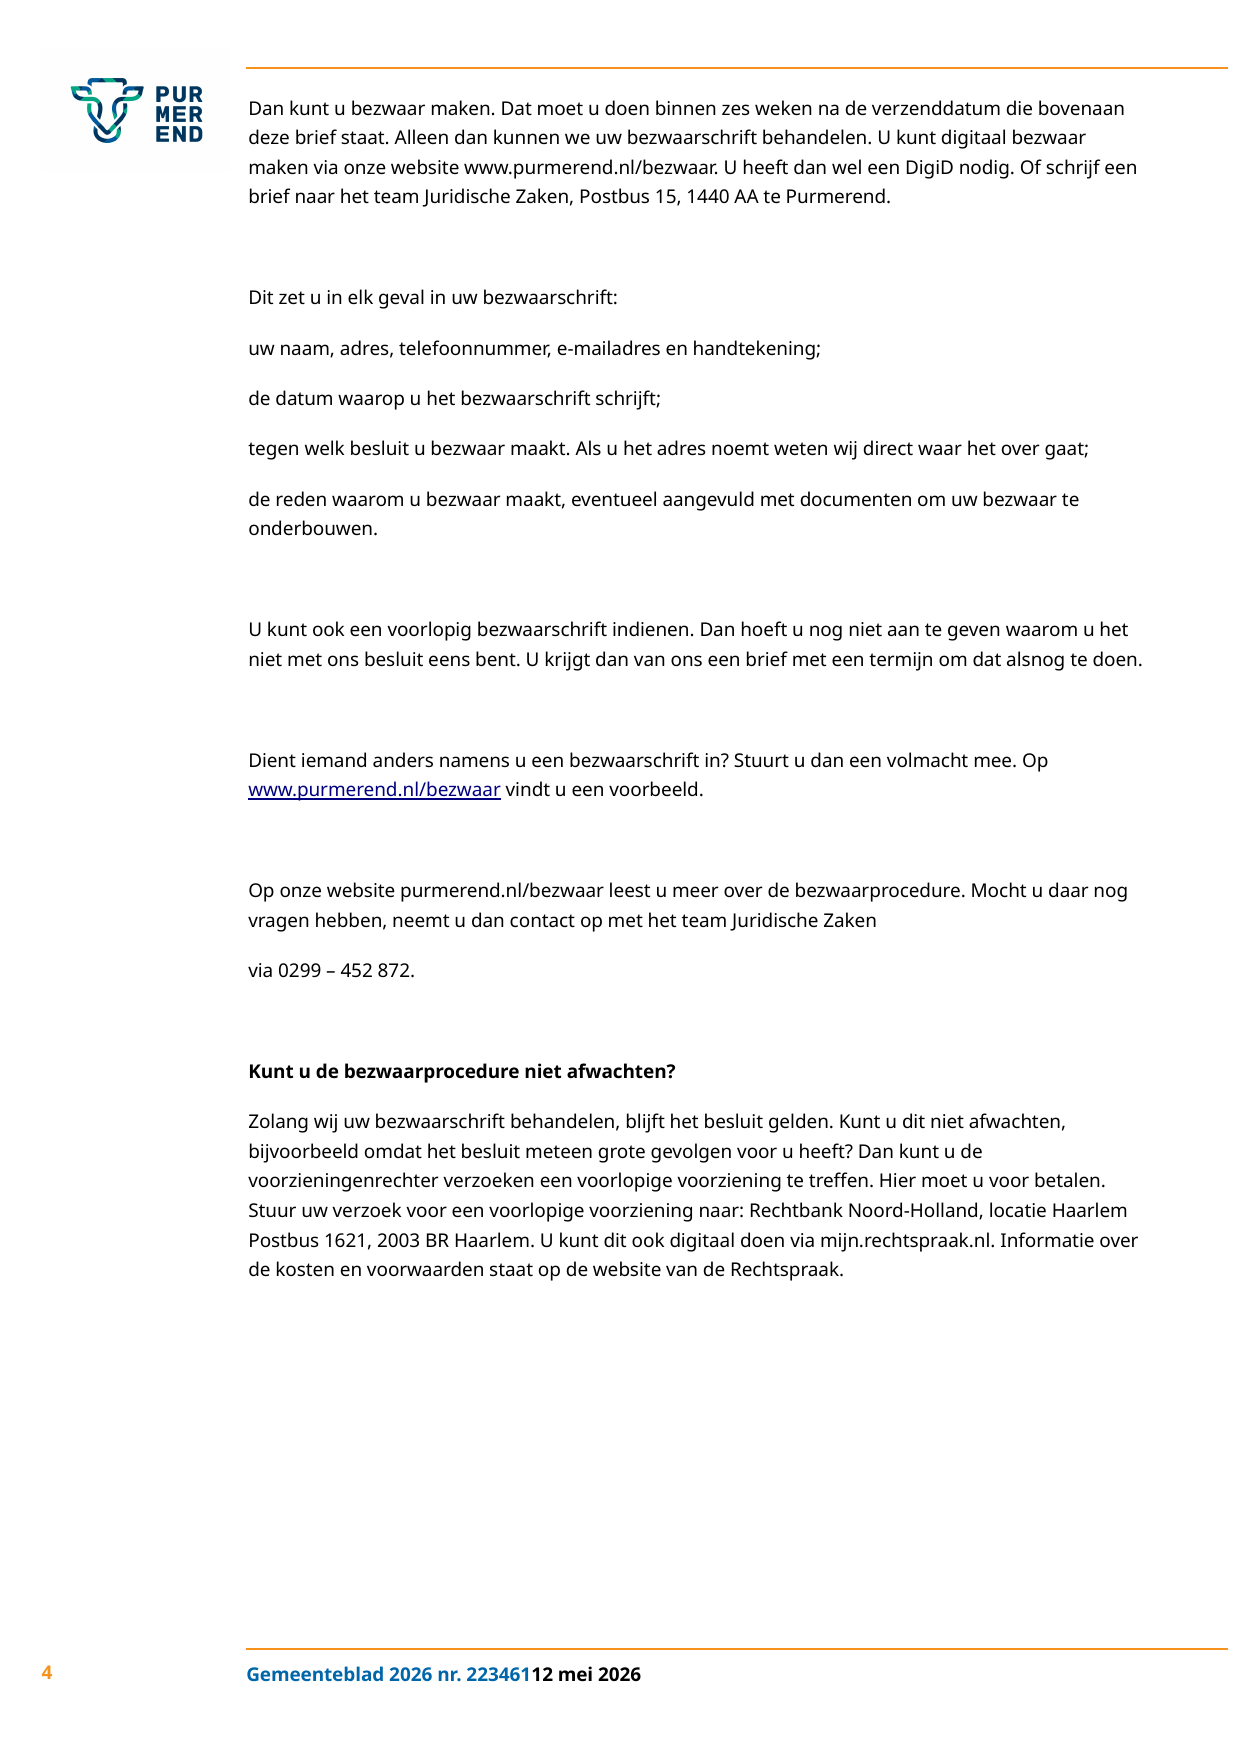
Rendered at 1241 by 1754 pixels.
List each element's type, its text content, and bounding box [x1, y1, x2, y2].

text uw naam, adres, telefoonnummer, e-mailadres en handtekening; [248, 335, 1152, 361]
text Kunt u de bezwaarprocedure niet afwachten? [248, 1058, 1152, 1084]
text Dan kunt u bezwaar maken. Dat moet u doen binnen zes weken na de verzenddatum die bovenaan deze brief staat. Alleen dan kunnen we uw bezwaarschrift behandelen. U kunt digitaal bezwaar maken via onze website www.purmerend.nl/bezwaar. U heeft dan wel een DigiD nodig. Of schrijf een brief naar het team Juridische Zaken, Postbus 15, 1440 AA te Purmerend. [248, 95, 1152, 209]
text Dient iemand anders namens u een bezwaarschrift in? Stuurt u dan een volmacht mee. Op www.purmerend.nl/bezwaar vindt u een voorbeeld. [248, 747, 1152, 802]
text via 0299 – 452 872. [248, 957, 1152, 983]
text Dit zet u in elk geval in uw bezwaarschrift: [248, 284, 1152, 310]
text Zolang wij uw bezwaarschrift behandelen, blijft het besluit gelden. Kunt u dit niet afwachten, bijvoorbeeld omdat het besluit meteen grote gevolgen voor u heeft? Dan kunt u de voorzieningenrechter verzoeken een voorlopige voorziening te treffen. Hier moet u voor betalen. Stuur uw verzoek voor een voorlopige voorziening naar: Rechtbank Noord-Holland, locatie Haarlem Postbus 1621, 2003 BR Haarlem. U kunt dit ook digitaal doen via mijn.rechtspraak.nl. Informatie over de kosten en voorwaarden staat op de website van de Rechtspraak. [248, 1108, 1152, 1282]
text de reden waarom u bezwaar maakt, eventueel aangevuld met documenten om uw bezwaar te onderbouwen. [248, 486, 1152, 541]
text de datum waarop u het bezwaarschrift schrijft; [248, 385, 1152, 411]
picture [41, 47, 231, 172]
text U kunt ook een voorlopig bezwaarschrift indienen. Dan hoeft u nog niet aan te geven waarom u het niet met ons besluit eens bent. U krijgt dan van ons een brief met een termijn om dat alsnog te doen. [248, 616, 1152, 672]
text Op onze website purmerend.nl/bezwaar leest u meer over de bezwaarprocedure. Mocht u daar nog vragen hebben, neemt u dan contact op met het team Juridische Zaken [248, 877, 1152, 933]
text tegen welk besluit u bezwaar maakt. Als u het adres noemt weten wij direct waar het over gaat; [248, 436, 1152, 461]
